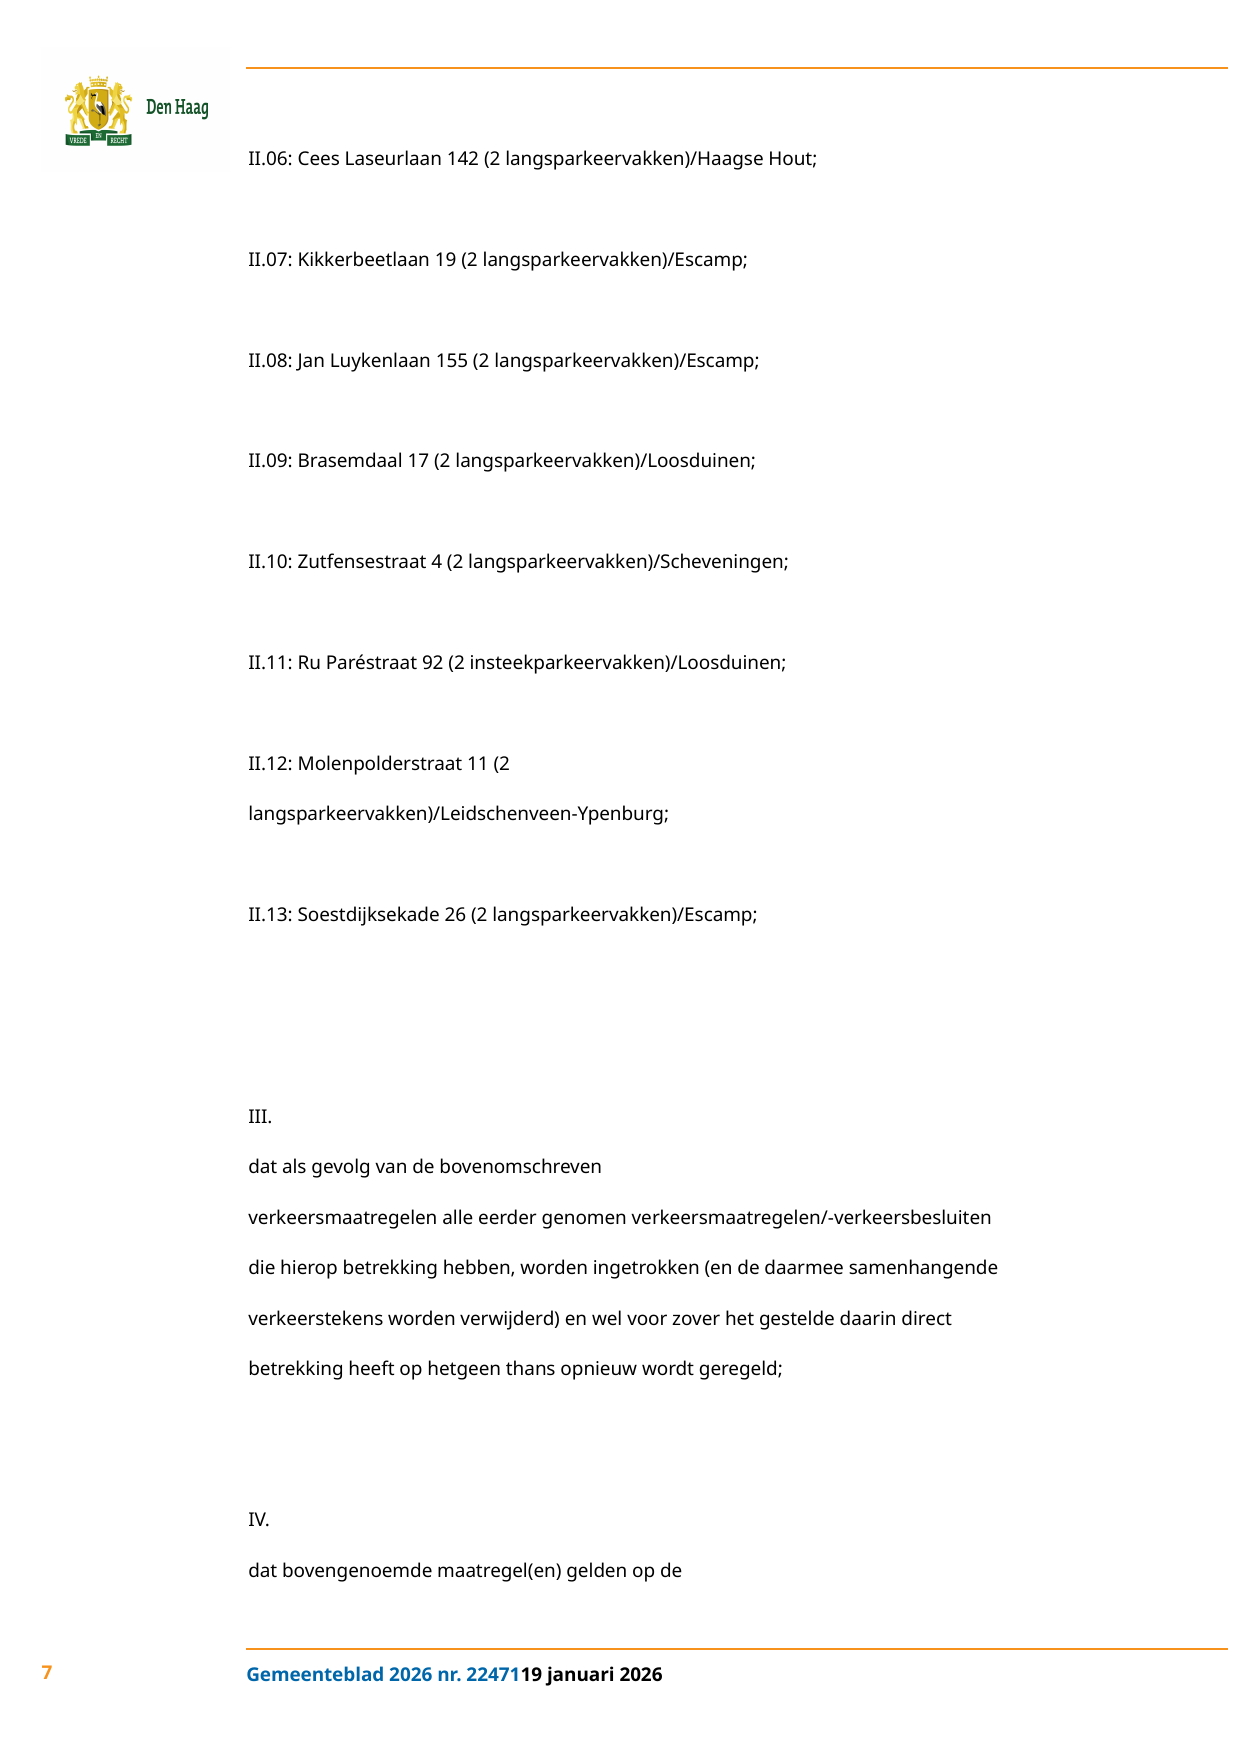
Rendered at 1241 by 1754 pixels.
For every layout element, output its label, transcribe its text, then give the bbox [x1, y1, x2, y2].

text II.08: Jan Luykenlaan 155 (2 langsparkeervakken)/Escamp; [248, 347, 1152, 373]
text II.06: Cees Laseurlaan 142 (2 langsparkeervakken)/Haagse Hout; [248, 145, 1152, 171]
text dat als gevolg van de bovenomschreven [248, 1153, 1152, 1179]
text II.07: Kikkerbeetlaan 19 (2 langsparkeervakken)/Escamp; [248, 246, 1152, 272]
text langsparkeervakken)/Leidschenveen-Ypenburg; [248, 801, 1152, 826]
text verkeerstekens worden verwijderd) en wel voor zover het gestelde daarin direct [248, 1305, 1152, 1331]
text II.13: Soestdijksekade 26 (2 langsparkeervakken)/Escamp; [248, 901, 1152, 927]
picture [41, 47, 231, 172]
text II.10: Zutfensestraat 4 (2 langsparkeervakken)/Scheveningen; [248, 548, 1152, 574]
text betrekking heeft op hetgeen thans opnieuw wordt geregeld; [248, 1355, 1152, 1381]
text die hierop betrekking hebben, worden ingetrokken (en de daarmee samenhangende [248, 1254, 1152, 1280]
text dat bovengenoemde maatregel(en) gelden op de [248, 1557, 1152, 1583]
text II.12: Molenpolderstraat 11 (2 [248, 750, 1152, 776]
text verkeersmaatregelen alle eerder genomen verkeersmaatregelen/-verkeersbesluiten [248, 1204, 1152, 1230]
text IV. [248, 1506, 1152, 1532]
text II.09: Brasemdaal 17 (2 langsparkeervakken)/Loosduinen; [248, 448, 1152, 473]
text II.11: Ru Paréstraat 92 (2 insteekparkeervakken)/Loosduinen; [248, 649, 1152, 675]
text III. [248, 1103, 1152, 1129]
